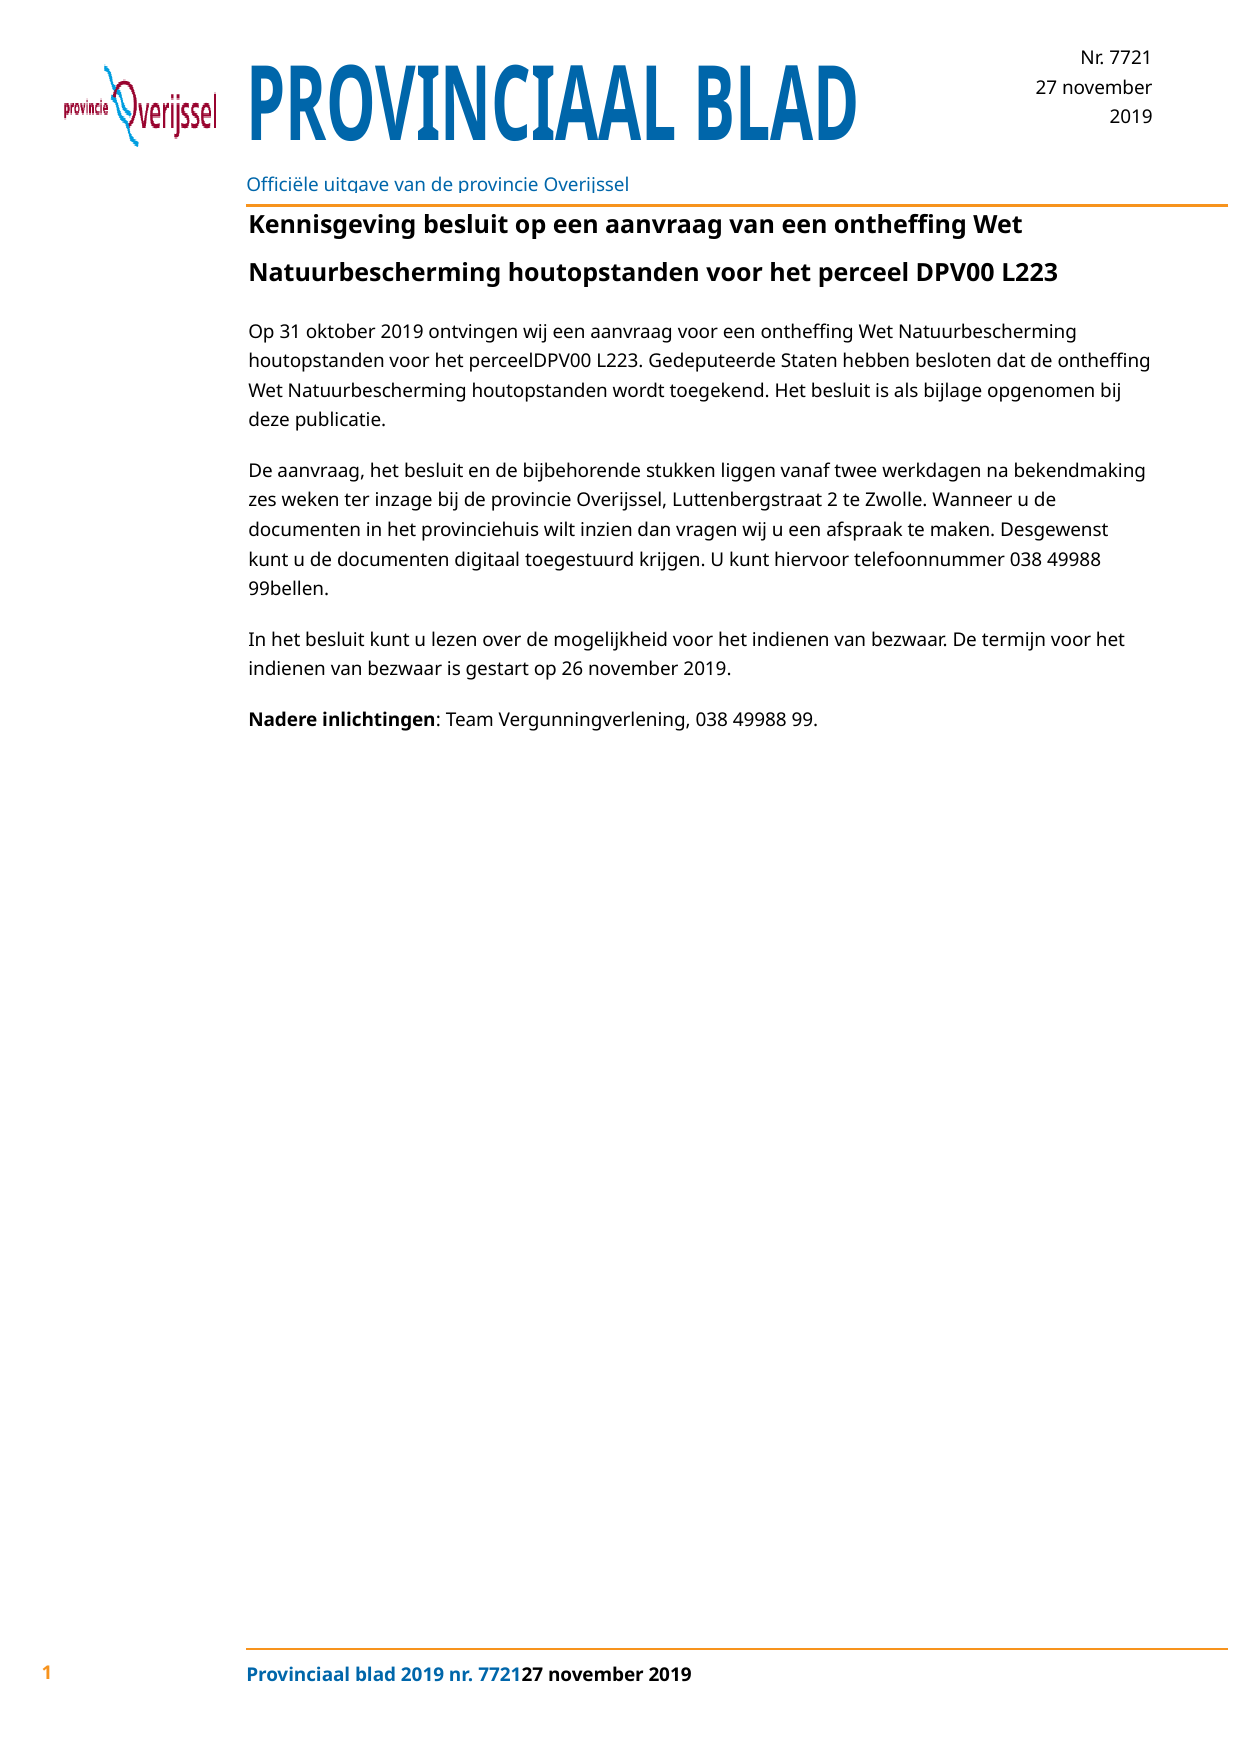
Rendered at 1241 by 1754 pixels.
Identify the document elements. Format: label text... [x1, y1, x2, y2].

text Kennisgeving besluit op een aanvraag van een ontheffing Wet Natuurbescherming houtopstanden voor het perceel DPV00 L223 [248, 207, 1152, 288]
text In het besluit kunt u lezen over de mogelijkheid voor het indienen van bezwaar. De termijn voor het indienen van bezwaar is gestart op 26 november 2019. [248, 626, 1152, 681]
picture [41, 47, 231, 172]
text Op 31 oktober 2019 ontvingen wij een aanvraag voor een ontheffing Wet Natuurbescherming houtopstanden voor het perceelDPV00 L223. Gedeputeerde Staten hebben besloten dat de ontheffing Wet Natuurbescherming houtopstanden wordt toegekend. Het besluit is als bijlage opgenomen bij deze publicatie. [248, 318, 1152, 432]
text De aanvraag, het besluit en de bijbehorende stukken liggen vanaf twee werkdagen na bekendmaking zes weken ter inzage bij de provincie Overijssel, Luttenbergstraat 2 te Zwolle. Wanneer u de documenten in het provinciehuis wilt inzien dan vragen wij u een afspraak te maken. Desgewenst kunt u de documenten digitaal toegestuurd krijgen. U kunt hiervoor telefoonnummer 038 49988 99bellen. [248, 457, 1152, 601]
text Nadere inlichtingen: Team Vergunningverlening, 038 49988 99. [248, 706, 1152, 732]
